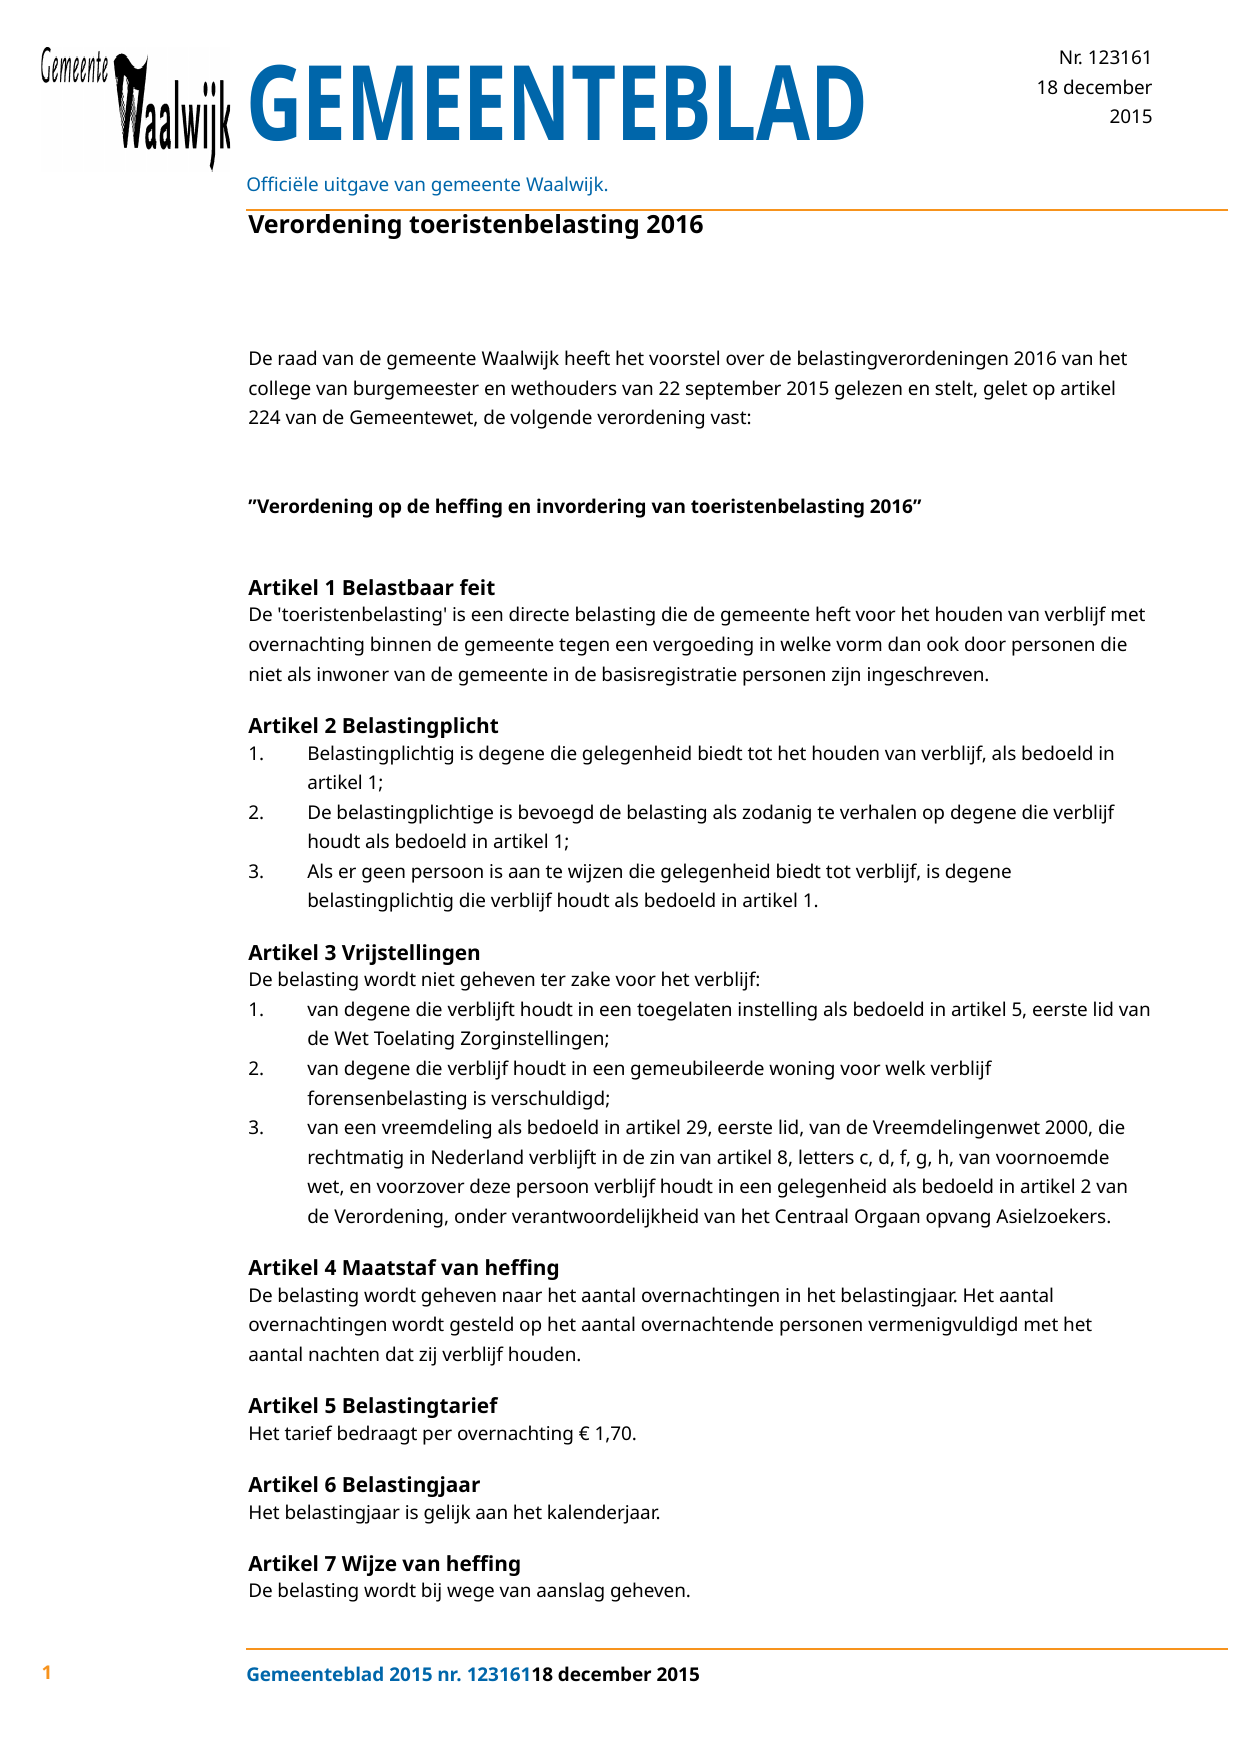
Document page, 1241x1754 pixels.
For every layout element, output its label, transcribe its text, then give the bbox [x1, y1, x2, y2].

text De belasting wordt geheven naar het aantal overnachtingen in het belastingjaar. Het aantal overnachtingen wordt gesteld op het aantal overnachtende personen vermenigvuldigd met het aantal nachten dat zij verblijf houden. [248, 1282, 1152, 1367]
text Artikel 2 Belastingplicht [248, 711, 1152, 740]
text De belasting wordt bij wege van aanslag geheven. [248, 1578, 1152, 1603]
text Artikel 1 Belastbaar feit [248, 573, 1152, 602]
text Artikel 6 Belastingjaar [248, 1470, 1152, 1499]
list De belastingplichtige is bevoegd de belasting als zodanig te verhalen op degene die verblijf houdt als bedoeld in artikel 1; [248, 799, 1152, 854]
text Artikel 3 Vrijstellingen [248, 938, 1152, 966]
text Het belastingjaar is gelijk aan het kalenderjaar. [248, 1499, 1152, 1524]
text Verordening toeristenbelasting 2016 [248, 211, 1152, 241]
text Artikel 4 Maatstaf van heffing [248, 1253, 1152, 1282]
text Artikel 7 Wijze van heffing [248, 1549, 1152, 1578]
list van degene die verblijft houdt in een toegelaten instelling als bedoeld in artikel 5, eerste lid van de Wet Toelating Zorginstellingen; [248, 996, 1152, 1051]
list Als er geen persoon is aan te wijzen die gelegenheid biedt tot verblijf, is degene belastingplichtig die verblijf houdt als bedoeld in artikel 1. [248, 858, 1152, 913]
list Belastingplichtig is degene die gelegenheid biedt tot het houden van verblijf, als bedoeld in artikel 1; [248, 740, 1152, 795]
text De belasting wordt niet geheven ter zake voor het verblijf: [248, 966, 1152, 992]
list van een vreemdeling als bedoeld in artikel 29, eerste lid, van de Vreemdelingenwet 2000, die rechtmatig in Nederland verblijft in de zin van artikel 8, letters c, d, f, g, h, van voornoemde wet, en voorzover deze persoon verblijf houdt in een gelegenheid als bedoeld in artikel 2 van de Verordening, onder verantwoordelijkheid van het Centraal Orgaan opvang Asielzoekers. [248, 1114, 1152, 1229]
text Artikel 5 Belastingtarief [248, 1392, 1152, 1420]
text ”Verordening op de heffing en invordering van toeristenbelasting 2016” [248, 493, 1152, 519]
picture [41, 47, 231, 172]
text De 'toeristenbelasting' is een directe belasting die de gemeente heft voor het houden van verblijf met overnachting binnen de gemeente tegen een vergoeding in welke vorm dan ook door personen die niet als inwoner van de gemeente in de basisregistratie personen zijn ingeschreven. [248, 602, 1152, 687]
text De raad van de gemeente Waalwijk heeft het voorstel over de belastingverordeningen 2016 van het college van burgemeester en wethouders van 22 september 2015 gelezen en stelt, gelet op artikel 224 van de Gemeentewet, de volgende verordening vast: [248, 345, 1152, 430]
list van degene die verblijf houdt in een gemeubileerde woning voor welk verblijf forensenbelasting is verschuldigd; [248, 1055, 1152, 1111]
text Het tarief bedraagt per overnachting € 1,70. [248, 1420, 1152, 1446]
